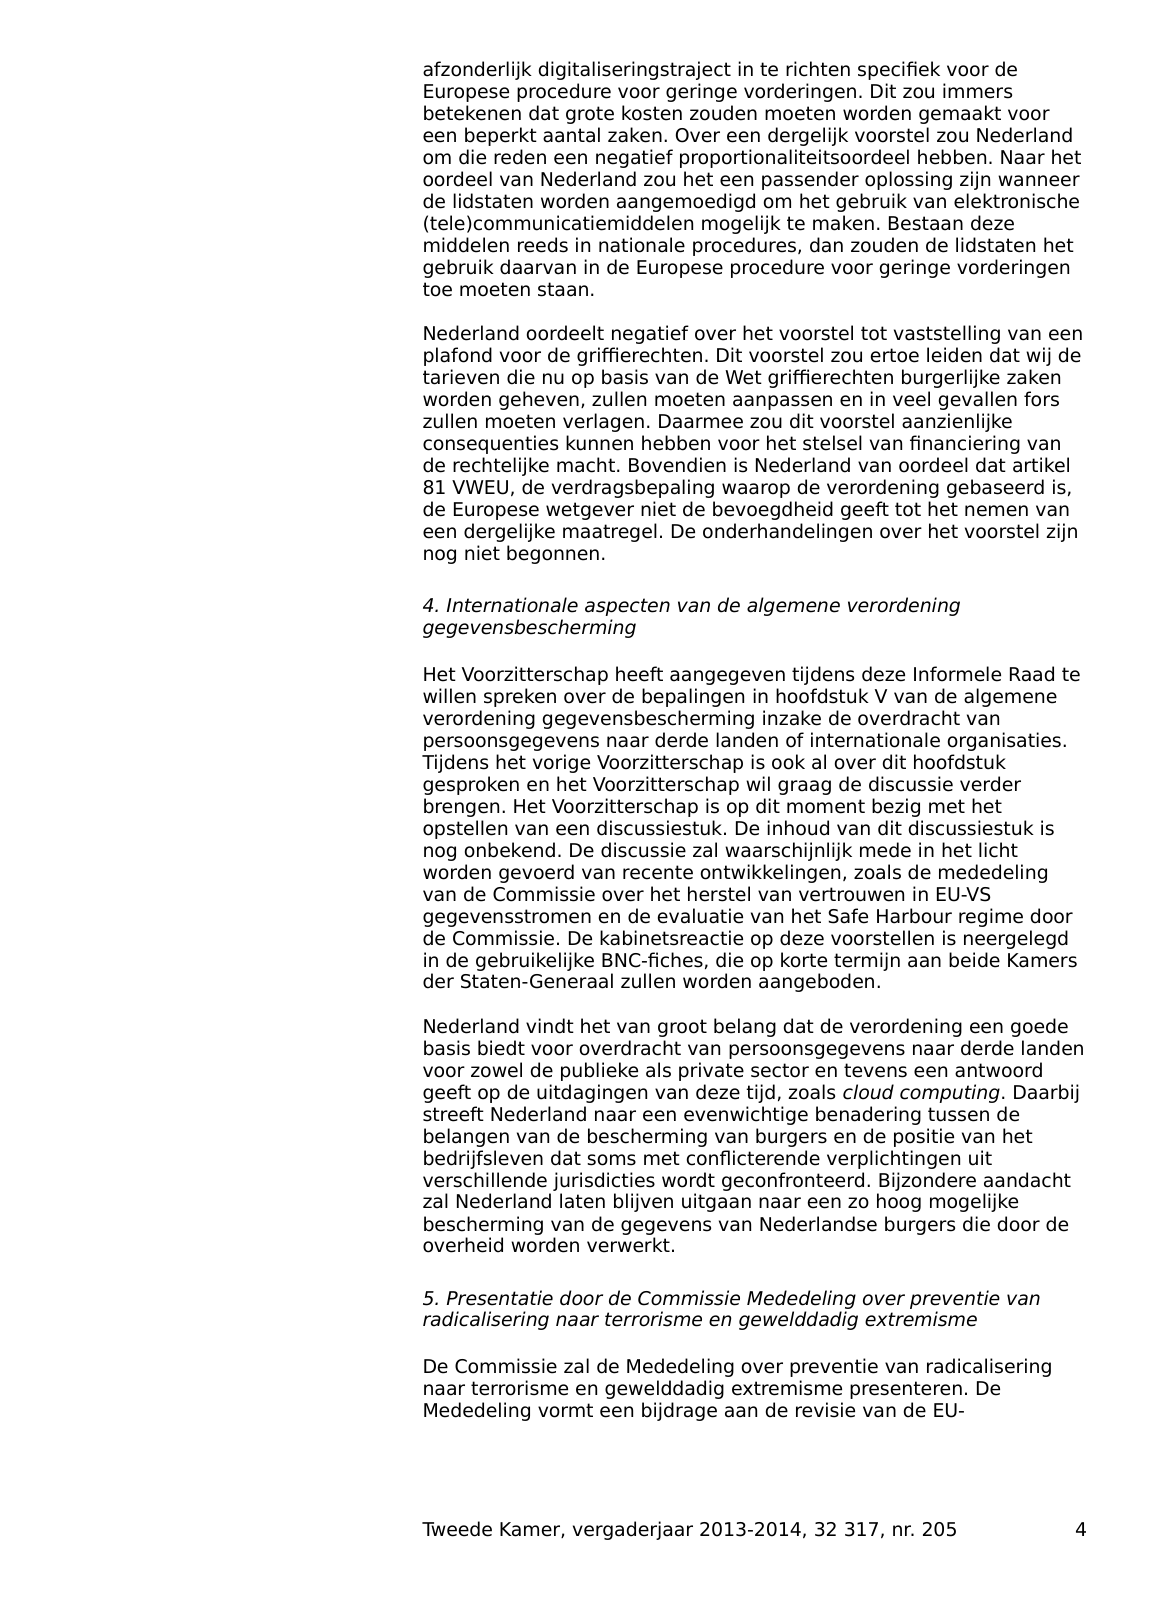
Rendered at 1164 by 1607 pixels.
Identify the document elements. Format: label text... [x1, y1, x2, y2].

text De Commissie zal de Mededeling over preventie van radicalisering naar terrorisme en gewelddadig extremisme presenteren. De Mededeling vormt een bijdrage aan de revisie van de EU- [422, 1356, 1087, 1422]
text Nederland oordeelt negatief over het voorstel tot vaststelling van een plafond voor de griffierechten. Dit voorstel zou ertoe leiden dat wij de tarieven die nu op basis van de Wet griffierechten burgerlijke zaken worden geheven, zullen moeten aanpassen en in veel gevallen fors zullen moeten verlagen. Daarmee zou dit voorstel aanzienlijke consequenties kunnen hebben voor het stelsel van financiering van de rechtelijke macht. Bovendien is Nederland van oordeel dat artikel 81 VWEU, de verdragsbepaling waarop de verordening gebaseerd is, de Europese wetgever niet de bevoegdheid geeft tot het nemen van een dergelijke maatregel. De onderhandelingen over het voorstel zijn nog niet begonnen. [422, 323, 1087, 565]
text Het Voorzitterschap heeft aangegeven tijdens deze Informele Raad te willen spreken over de bepalingen in hoofdstuk V van de algemene verordening gegevensbescherming inzake de overdracht van persoonsgegevens naar derde landen of internationale organisaties. Tijdens het vorige Voorzitterschap is ook al over dit hoofdstuk gesproken en het Voorzitterschap wil graag de discussie verder brengen. Het Voorzitterschap is op dit moment bezig met het opstellen van een discussiestuk. De inhoud van dit discussiestuk is nog onbekend. De discussie zal waarschijnlijk mede in het licht worden gevoerd van recente ontwikkelingen, zoals de mededeling van de Commissie over het herstel van vertrouwen in EU-VS gegevensstromen en de evaluatie van het Safe Harbour regime door de Commissie. De kabinetsreactie op deze voorstellen is neergelegd in de gebruikelijke BNC-fiches, die op korte termijn aan beide Kamers der Staten-Generaal zullen worden aangeboden. [422, 664, 1087, 993]
text Nederland vindt het van groot belang dat de verordening een goede basis biedt voor overdracht van persoonsgegevens naar derde landen voor zowel de publieke als private sector en tevens een antwoord geeft op de uitdagingen van deze tijd, zoals cloud computing. Daarbij streeft Nederland naar een evenwichtige benadering tussen de belangen van de bescherming van burgers en de positie van het bedrijfsleven dat soms met conflicterende verplichtingen uit verschillende jurisdicties wordt geconfronteerd. Bijzondere aandacht zal Nederland laten blijven uitgaan naar een zo hoog mogelijke bescherming van de gegevens van Nederlandse burgers die door de overheid worden verwerkt. [422, 1016, 1087, 1257]
subtitle 5. Presentatie door de Commissie Mededeling over preventie van radicalisering naar terrorisme en gewelddadig extremisme [422, 1287, 1087, 1331]
subtitle 4. Internationale aspecten van de algemene verordening gegevensbescherming [422, 595, 1087, 639]
text afzonderlijk digitaliseringstraject in te richten specifiek voor de Europese procedure voor geringe vorderingen. Dit zou immers betekenen dat grote kosten zouden moeten worden gemaakt voor een beperkt aantal zaken. Over een dergelijk voorstel zou Nederland om die reden een negatief proportionaliteitsoordeel hebben. Naar het oordeel van Nederland zou het een passender oplossing zijn wanneer de lidstaten worden aangemoedigd om het gebruik van elektronische (tele)communicatiemiddelen mogelijk te maken. Bestaan deze middelen reeds in nationale procedures, dan zouden de lidstaten het gebruik daarvan in de Europese procedure voor geringe vorderingen toe moeten staan. [422, 59, 1087, 301]
